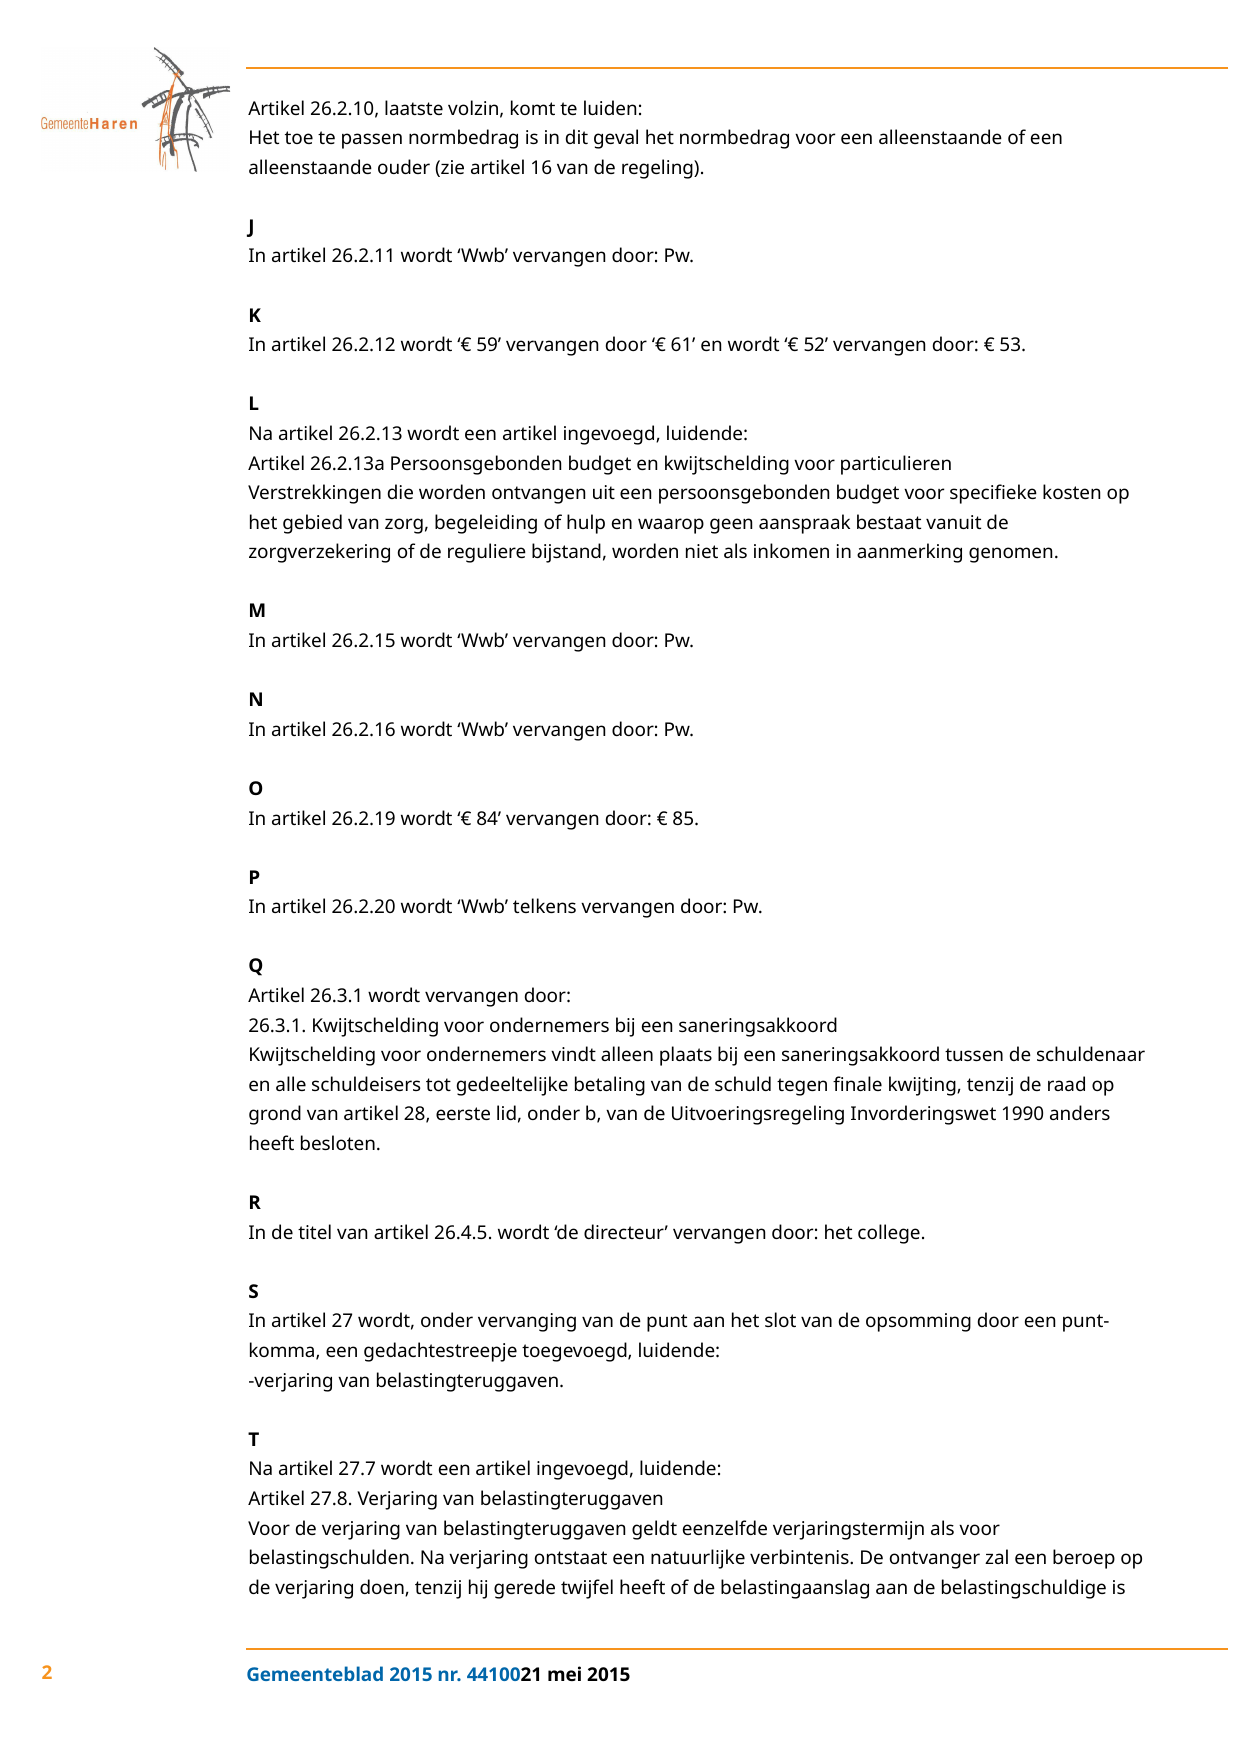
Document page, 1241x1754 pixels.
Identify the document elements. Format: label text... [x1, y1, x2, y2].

text In de titel van artikel 26.4.5. wordt ‘de directeur’ vervangen door: het college. [248, 1219, 1152, 1245]
text Na artikel 27.7 wordt een artikel ingevoegd, luidende: [248, 1456, 1152, 1481]
text N [248, 686, 1152, 712]
text J [248, 213, 1152, 239]
text Kwijtschelding voor ondernemers vindt alleen plaats bij een saneringsakkoord tussen de schuldenaar en alle schuldeisers tot gedeeltelijke betaling van de schuld tegen finale kwijting, tenzij de raad op grond van artikel 28, eerste lid, onder b, van de Uitvoeringsregeling Invorderingswet 1990 anders heeft besloten. [248, 1041, 1152, 1156]
text In artikel 26.2.19 wordt ‘€ 84’ vervangen door: € 85. [248, 805, 1152, 831]
text R [248, 1189, 1152, 1215]
text 26.3.1. Kwijtschelding voor ondernemers bij een saneringsakkoord [248, 1012, 1152, 1038]
text In artikel 26.2.15 wordt ‘Wwb’ vervangen door: Pw. [248, 627, 1152, 653]
text In artikel 27 wordt, onder vervanging van de punt aan het slot van de opsomming door een punt-komma, een gedachtestreepje toegevoegd, luidende: [248, 1308, 1152, 1363]
text Artikel 26.3.1 wordt vervangen door: [248, 982, 1152, 1008]
text In artikel 26.2.20 wordt ‘Wwb’ telkens vervangen door: Pw. [248, 893, 1152, 919]
text Voor de verjaring van belastingteruggaven geldt eenzelfde verjaringstermijn als voor belastingschulden. Na verjaring ontstaat een natuurlijke verbintenis. De ontvanger zal een beroep op de verjaring doen, tenzij hij gerede twijfel heeft of de belastingaanslag aan de belastingschuldige is [248, 1515, 1152, 1600]
text Artikel 27.8. Verjaring van belastingteruggaven [248, 1485, 1152, 1511]
text -verjaring van belastingteruggaven. [248, 1367, 1152, 1393]
text L [248, 391, 1152, 416]
text Verstrekkingen die worden ontvangen uit een persoonsgebonden budget voor specifieke kosten op het gebied van zorg, begeleiding of hulp en waarop geen aanspraak bestaat vanuit de zorgverzekering of de reguliere bijstand, worden niet als inkomen in aanmerking genomen. [248, 479, 1152, 564]
text S [248, 1278, 1152, 1304]
text In artikel 26.2.11 wordt ‘Wwb’ vervangen door: Pw. [248, 243, 1152, 268]
text P [248, 864, 1152, 890]
picture [41, 47, 231, 172]
text O [248, 775, 1152, 801]
text T [248, 1426, 1152, 1452]
text Q [248, 953, 1152, 978]
text Artikel 26.2.13a Persoonsgebonden budget en kwijtschelding voor particulieren [248, 450, 1152, 476]
text K [248, 302, 1152, 328]
text Het toe te passen normbedrag is in dit geval het normbedrag voor een alleenstaande of een alleenstaande ouder (zie artikel 16 van de regeling). [248, 124, 1152, 180]
text Na artikel 26.2.13 wordt een artikel ingevoegd, luidende: [248, 420, 1152, 446]
text M [248, 598, 1152, 623]
text Artikel 26.2.10, laatste volzin, komt te luiden: [248, 95, 1152, 121]
text In artikel 26.2.16 wordt ‘Wwb’ vervangen door: Pw. [248, 716, 1152, 742]
text In artikel 26.2.12 wordt ‘€ 59’ vervangen door ‘€ 61’ en wordt ‘€ 52’ vervangen door: € 53. [248, 331, 1152, 357]
